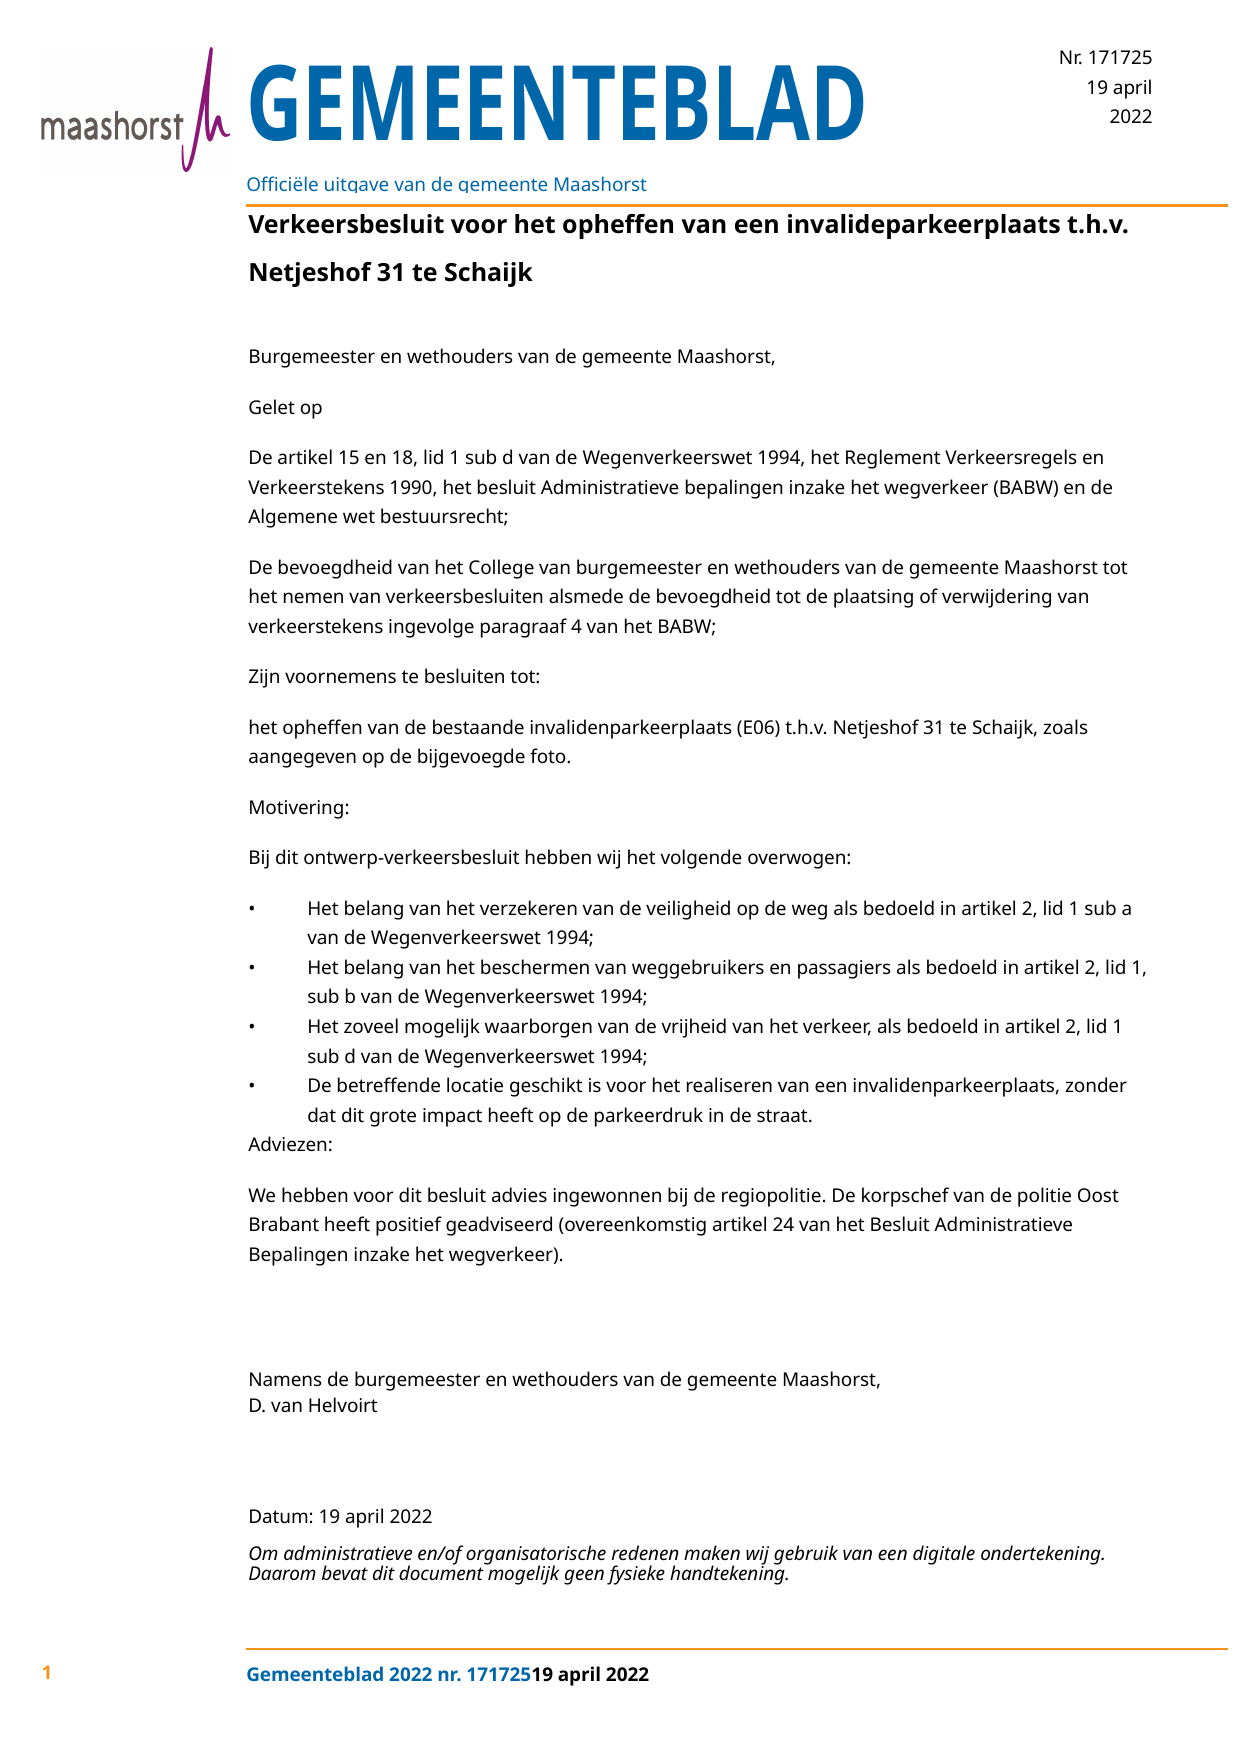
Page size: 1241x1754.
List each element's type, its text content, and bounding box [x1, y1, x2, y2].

text Burgemeester en wethouders van de gemeente Maashorst, [248, 344, 1152, 369]
text Om administratieve en/of organisatorische redenen maken wij gebruik van een digitale ondertekening. Daarom bevat dit document mogelijk geen fysieke handtekening. [248, 1545, 1152, 1584]
text Adviezen: [248, 1132, 1152, 1157]
picture [41, 47, 231, 172]
text Verkeersbesluit voor het opheffen van een invalideparkeerplaats t.h.v. Netjeshof 31 te Schaijk [248, 207, 1152, 288]
text Motivering: [248, 794, 1152, 820]
list De betreffende locatie geschikt is voor het realiseren van een invalidenparkeerplaats, zonder dat dit grote impact heeft op de parkeerdruk in de straat. [248, 1072, 1152, 1128]
text De bevoegdheid van het College van burgemeester en wethouders van de gemeente Maashorst tot het nemen van verkeersbesluiten alsmede de bevoegdheid tot de plaatsing of verwijdering van verkeerstekens ingevolge paragraaf 4 van het BABW; [248, 554, 1152, 639]
text het opheffen van de bestaande invalidenparkeerplaats (E06) t.h.v. Netjeshof 31 te Schaijk, zoals aangegeven op de bijgevoegde foto. [248, 714, 1152, 769]
text Namens de burgemeester en wethouders van de gemeente Maashorst, [248, 1366, 1152, 1392]
list Het belang van het verzekeren van de veiligheid op de weg als bedoeld in artikel 2, lid 1 sub a van de Wegenverkeerswet 1994; [248, 895, 1152, 950]
text Zijn voornemens te besluiten tot: [248, 664, 1152, 689]
list Het zoveel mogelijk waarborgen van de vrijheid van het verkeer, als bedoeld in artikel 2, lid 1 sub d van de Wegenverkeerswet 1994; [248, 1013, 1152, 1068]
text Gelet op [248, 394, 1152, 420]
text D. van Helvoirt [248, 1392, 1152, 1418]
text Bij dit ontwerp-verkeersbesluit hebben wij het volgende overwogen: [248, 844, 1152, 870]
text Datum: 19 april 2022 [248, 1508, 1152, 1528]
text We hebben voor dit besluit advies ingewonnen bij de regiopolitie. De korpschef van de politie Oost Brabant heeft positief geadviseerd (overeenkomstig artikel 24 van het Besluit Administratieve Bepalingen inzake het wegverkeer). [248, 1182, 1152, 1267]
list Het belang van het beschermen van weggebruikers en passagiers als bedoeld in artikel 2, lid 1, sub b van de Wegenverkeerswet 1994; [248, 954, 1152, 1009]
text De artikel 15 en 18, lid 1 sub d van de Wegenverkeerswet 1994, het Reglement Verkeersregels en Verkeerstekens 1990, het besluit Administratieve bepalingen inzake het wegverkeer (BABW) en de Algemene wet bestuursrecht; [248, 444, 1152, 529]
